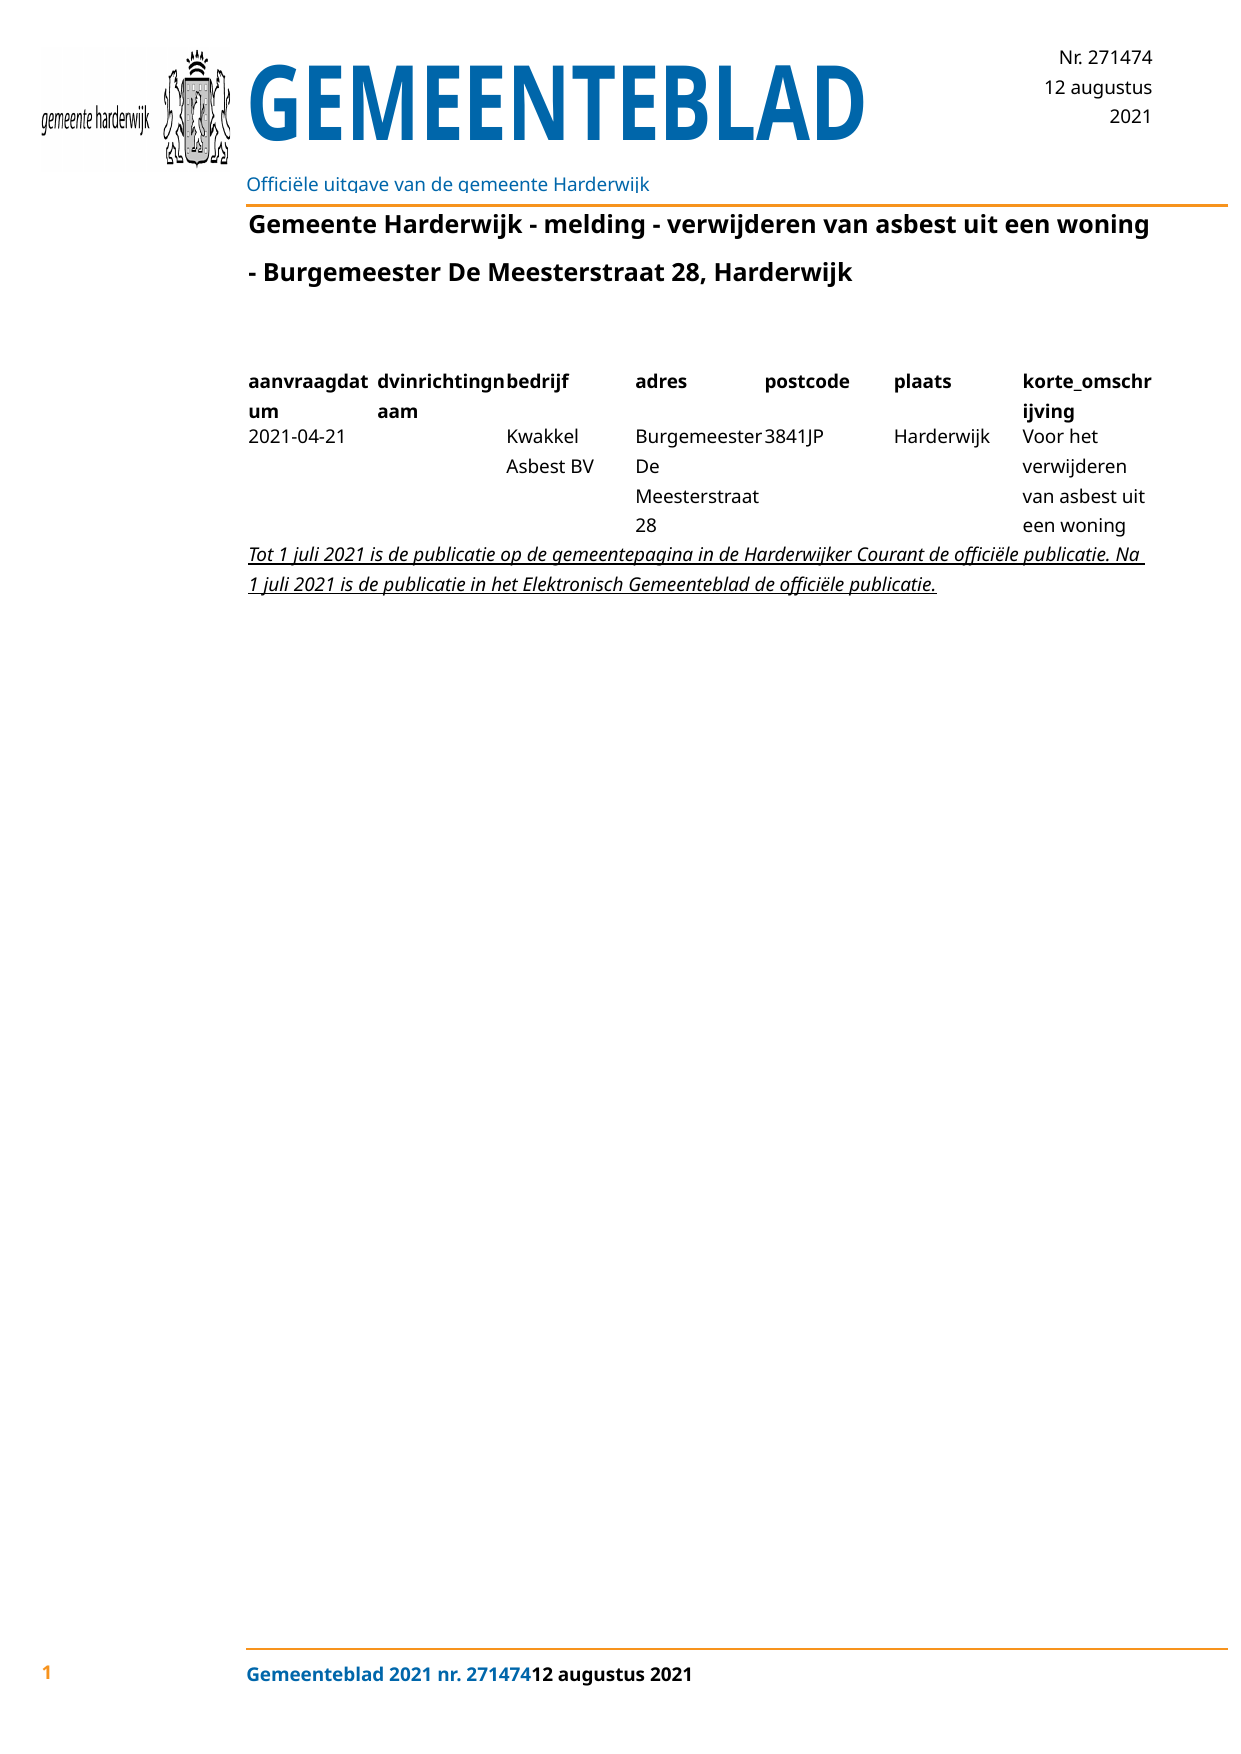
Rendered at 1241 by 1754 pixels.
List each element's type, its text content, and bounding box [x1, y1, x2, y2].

table_header bedrijf [506, 369, 635, 424]
table_cell 2021-04-21 [248, 424, 377, 538]
table_header postcode [764, 369, 893, 424]
table_header plaats [894, 369, 1022, 424]
text Gemeente Harderwijk - melding - verwijderen van asbest uit een woning - Burgemeester De Meesterstraat 28, Harderwijk [248, 207, 1152, 288]
table_cell Voor het verwijderen van asbest uit een woning [1023, 424, 1152, 538]
table_cell 3841JP [764, 424, 893, 538]
table_cell Kwakkel Asbest BV [506, 424, 635, 538]
table_header korte_omschrijving [1023, 369, 1152, 424]
table_header aanvraagdatum [248, 369, 377, 424]
picture [41, 47, 231, 172]
table_cell [377, 424, 506, 538]
table_cell Harderwijk [894, 424, 1022, 538]
table_cell Burgemeester De Meesterstraat 28 [635, 424, 764, 538]
table_header adres [635, 369, 764, 424]
table_header dvinrichtingnaam [377, 369, 506, 424]
text Tot 1 juli 2021 is de publicatie op de gemeentepagina in de Harderwijker Courant de officiële publicatie. Na 1 juli 2021 is de publicatie in het Elektronisch Gemeenteblad de officiële publicatie. [248, 541, 1152, 597]
